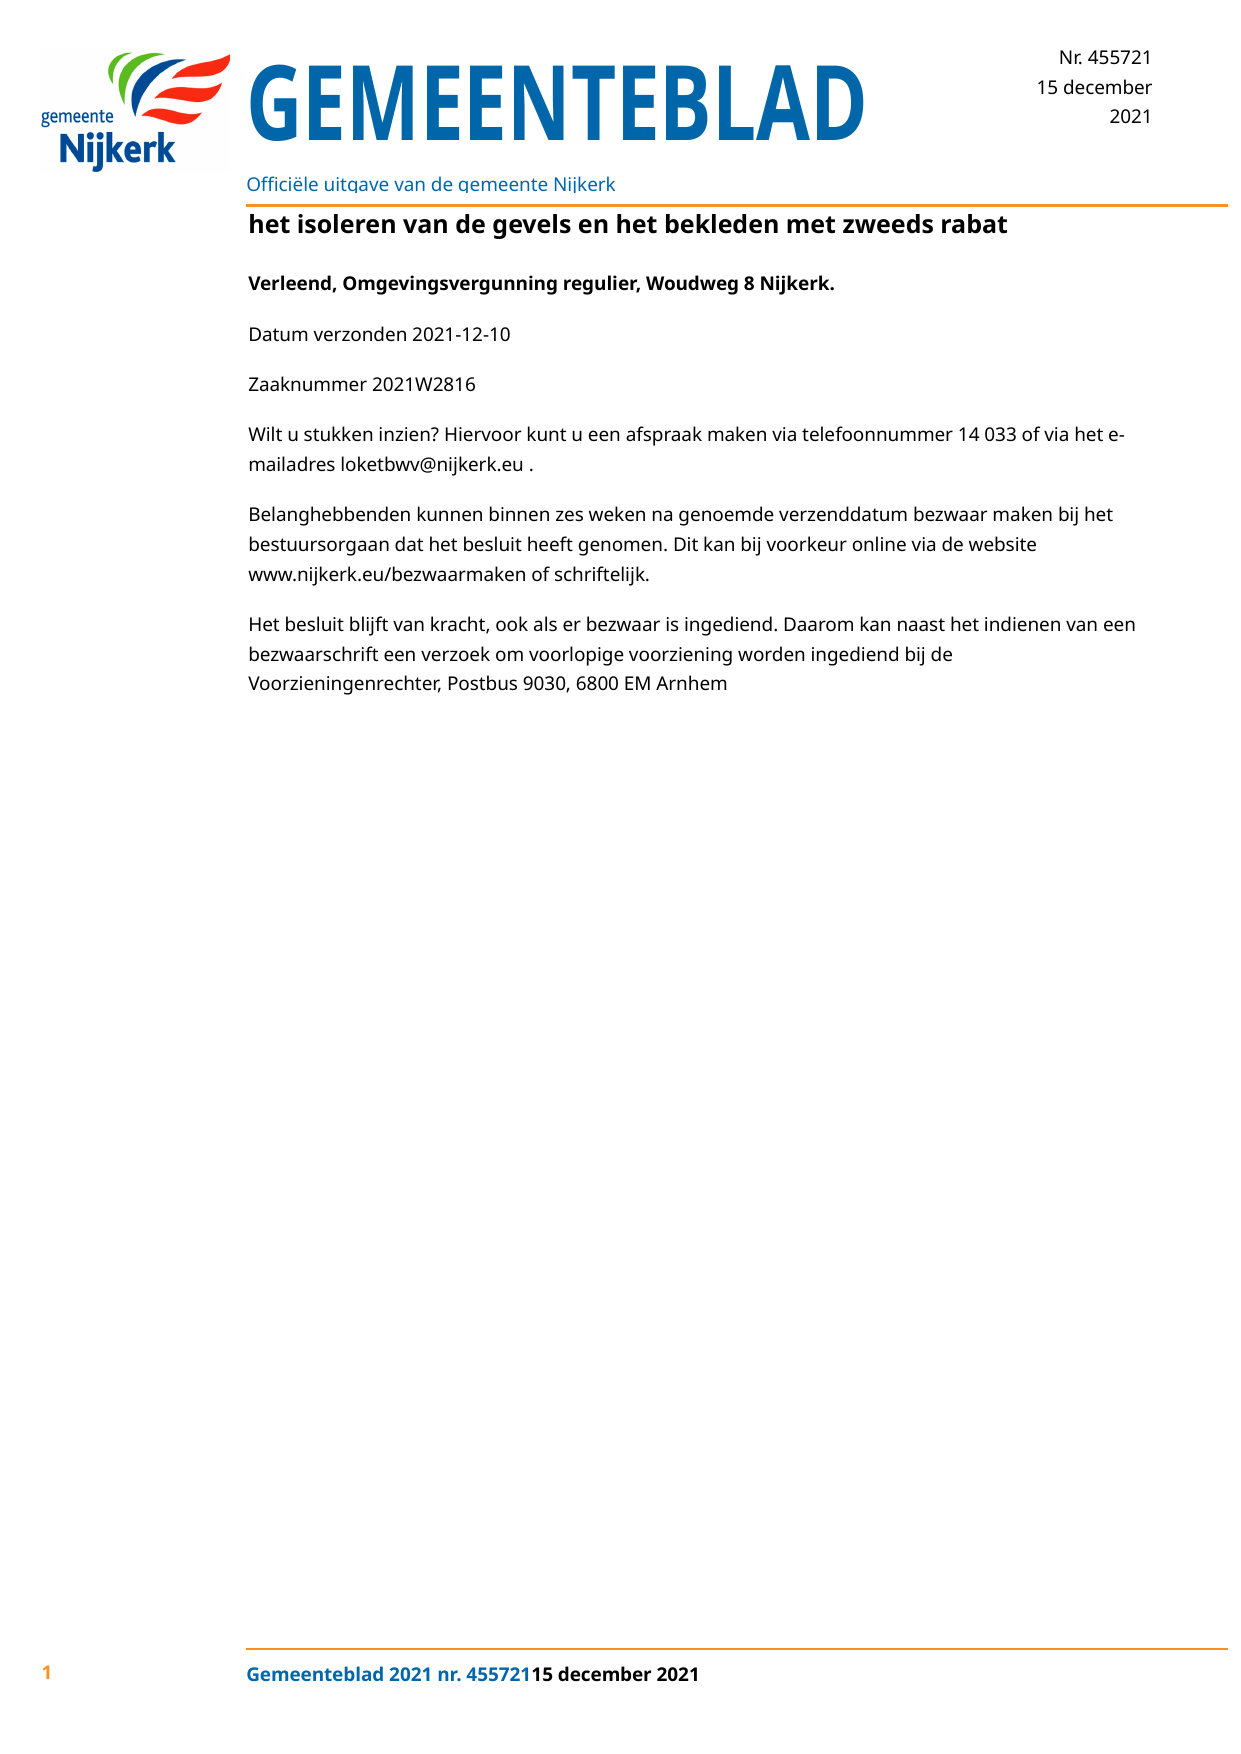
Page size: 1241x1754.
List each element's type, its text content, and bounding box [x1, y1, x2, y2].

text Het besluit blijft van kracht, ook als er bezwaar is ingediend. Daarom kan naast het indienen van een bezwaarschrift een verzoek om voorlopige voorziening worden ingediend bij de Voorzieningenrechter, Postbus 9030, 6800 EM Arnhem [248, 611, 1152, 696]
text Datum verzonden 2021-12-10 [248, 321, 1152, 346]
text Wilt u stukken inzien? Hiervoor kunt u een afspraak maken via telefoonnummer 14 033 of via het e-mailadres loketbwv@nijkerk.eu . [248, 422, 1152, 477]
picture [41, 47, 231, 172]
text het isoleren van de gevels en het bekleden met zweeds rabat [248, 207, 1152, 241]
text Verleend, Omgevingsvergunning regulier, Woudweg 8 Nijkerk. [248, 270, 1152, 296]
text Belanghebbenden kunnen binnen zes weken na genoemde verzenddatum bezwaar maken bij het bestuursorgaan dat het besluit heeft genomen. Dit kan bij voorkeur online via de website www.nijkerk.eu/bezwaarmaken of schriftelijk. [248, 502, 1152, 586]
text Zaaknummer 2021W2816 [248, 371, 1152, 397]
